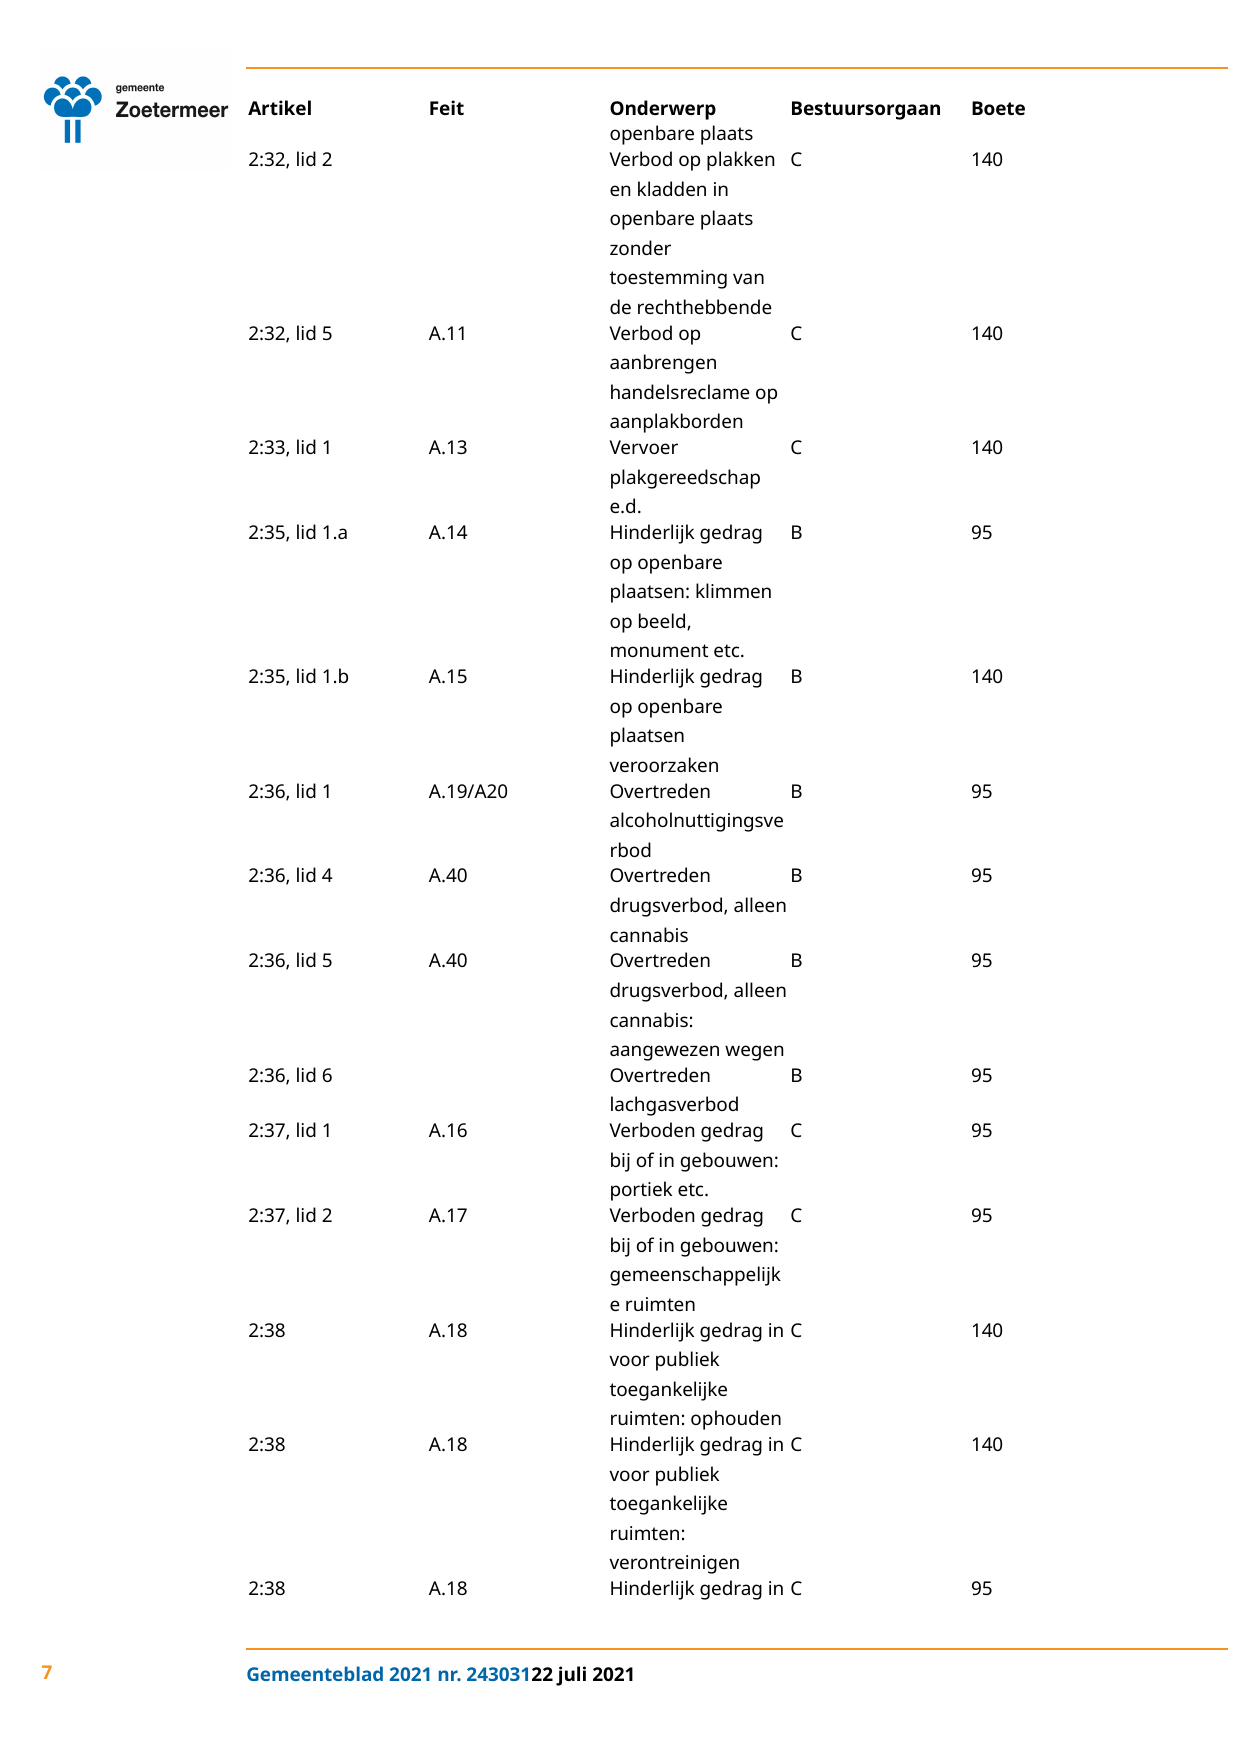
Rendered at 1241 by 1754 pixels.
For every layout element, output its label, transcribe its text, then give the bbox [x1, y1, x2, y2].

table_cell 2:37, lid 2 [248, 1202, 429, 1317]
table_cell 95 [971, 519, 1152, 663]
table_cell B [790, 778, 971, 863]
table_cell C [790, 1431, 971, 1575]
table_cell [971, 121, 1152, 146]
table_cell 95 [971, 1062, 1152, 1117]
table_cell Verbod op plakken en kladden in openbare plaats zonder toestemming van de rechthebbende [609, 146, 790, 320]
table_cell 2:35, lid 1.b [248, 663, 429, 778]
table_cell Hinderlijk gedrag in voor publiek toegankelijke ruimten: ophouden [609, 1317, 790, 1431]
table_cell Overtreden lachgasverbod [609, 1062, 790, 1117]
table_cell 2:38 [248, 1317, 429, 1431]
table_cell [248, 121, 429, 146]
table_header Onderwerp [609, 95, 790, 121]
table_cell A.40 [429, 863, 609, 948]
table_cell B [790, 663, 971, 778]
table_header Boete [971, 95, 1152, 121]
table_cell [429, 146, 609, 320]
picture [41, 47, 231, 172]
table_cell A.18 [429, 1575, 609, 1601]
table_cell A.16 [429, 1118, 609, 1202]
table_cell 2:36, lid 4 [248, 863, 429, 948]
table_cell 140 [971, 434, 1152, 519]
table_cell A.13 [429, 434, 609, 519]
table_cell 2:33, lid 1 [248, 434, 429, 519]
table_cell B [790, 1062, 971, 1117]
table_header Feit [429, 95, 609, 121]
table_cell 140 [971, 1317, 1152, 1431]
table_cell 2:38 [248, 1575, 429, 1601]
table_cell A.17 [429, 1202, 609, 1317]
table_cell Hinderlijk gedrag in voor publiek toegankelijke ruimten: verontreinigen [609, 1431, 790, 1575]
table_cell C [790, 1575, 971, 1601]
table_cell 95 [971, 1575, 1152, 1601]
table_cell Hinderlijk gedrag op openbare plaatsen veroorzaken [609, 663, 790, 778]
table_cell Verbod op aanbrengen handelsreclame op aanplakborden [609, 320, 790, 434]
table_cell C [790, 434, 971, 519]
table_cell A.18 [429, 1431, 609, 1575]
table_cell 2:37, lid 1 [248, 1118, 429, 1202]
table_cell Verboden gedrag bij of in gebouwen: gemeenschappelijke ruimten [609, 1202, 790, 1317]
table_cell 140 [971, 320, 1152, 434]
table_cell 2:36, lid 6 [248, 1062, 429, 1117]
table_cell 2:32, lid 5 [248, 320, 429, 434]
table_cell B [790, 863, 971, 948]
table_cell [429, 1062, 609, 1117]
table_cell C [790, 1118, 971, 1202]
table_cell openbare plaats [609, 121, 790, 146]
table_cell A.14 [429, 519, 609, 663]
table_cell 2:35, lid 1.a [248, 519, 429, 663]
table_cell 2:36, lid 1 [248, 778, 429, 863]
table_cell C [790, 146, 971, 320]
table_cell 140 [971, 663, 1152, 778]
table_cell 95 [971, 778, 1152, 863]
table_cell Overtreden drugsverbod, alleen cannabis: aangewezen wegen [609, 948, 790, 1062]
table_cell [790, 121, 971, 146]
table_cell A.19/A20 [429, 778, 609, 863]
table_cell Vervoer plakgereedschap e.d. [609, 434, 790, 519]
table_cell 95 [971, 1118, 1152, 1202]
table_cell 95 [971, 863, 1152, 948]
table_cell 95 [971, 948, 1152, 1062]
table_cell Hinderlijk gedrag in [609, 1575, 790, 1601]
table_cell Overtreden drugsverbod, alleen cannabis [609, 863, 790, 948]
table_cell [429, 121, 609, 146]
table_cell 140 [971, 1431, 1152, 1575]
table_cell B [790, 948, 971, 1062]
table_cell C [790, 1202, 971, 1317]
table_cell C [790, 1317, 971, 1431]
table_cell Overtreden alcoholnuttigingsverbod [609, 778, 790, 863]
table_cell A.40 [429, 948, 609, 1062]
table_cell Hinderlijk gedrag op openbare plaatsen: klimmen op beeld, monument etc. [609, 519, 790, 663]
table_cell A.15 [429, 663, 609, 778]
table_cell 95 [971, 1202, 1152, 1317]
table_cell 140 [971, 146, 1152, 320]
table_header Artikel [248, 95, 429, 121]
table_cell B [790, 519, 971, 663]
table_cell C [790, 320, 971, 434]
table_cell A.11 [429, 320, 609, 434]
table_cell 2:38 [248, 1431, 429, 1575]
table_cell 2:36, lid 5 [248, 948, 429, 1062]
table_header Bestuursorgaan [790, 95, 971, 121]
table_cell Verboden gedrag bij of in gebouwen: portiek etc. [609, 1118, 790, 1202]
table_cell 2:32, lid 2 [248, 146, 429, 320]
table_cell A.18 [429, 1317, 609, 1431]
